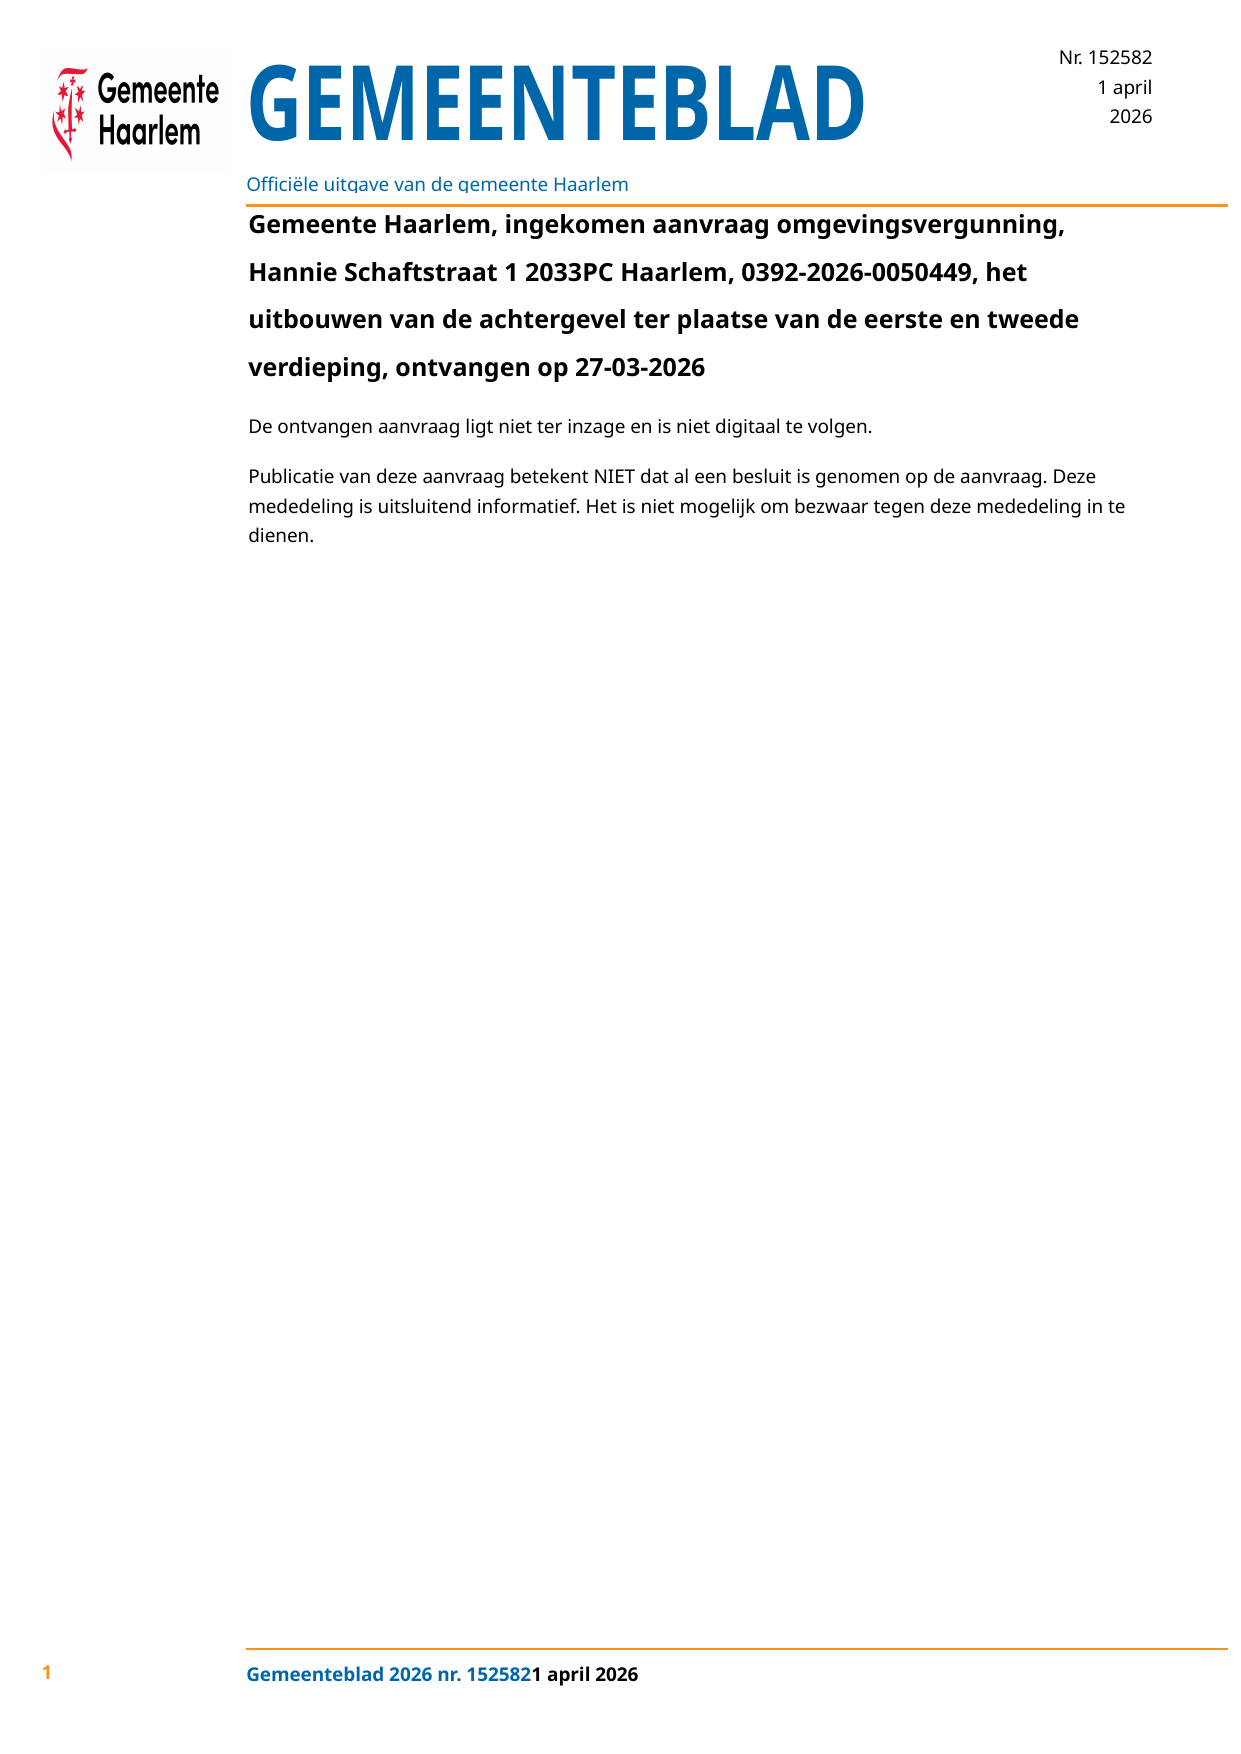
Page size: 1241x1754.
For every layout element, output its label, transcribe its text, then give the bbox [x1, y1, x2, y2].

text De ontvangen aanvraag ligt niet ter inzage en is niet digitaal te volgen. [248, 413, 1152, 439]
picture [41, 47, 231, 172]
text Publicatie van deze aanvraag betekent NIET dat al een besluit is genomen op de aanvraag. Deze mededeling is uitsluitend informatief. Het is niet mogelijk om bezwaar tegen deze mededeling in te dienen. [248, 463, 1152, 548]
text Gemeente Haarlem, ingekomen aanvraag omgevingsvergunning, Hannie Schaftstraat 1 2033PC Haarlem, 0392-2026-0050449, het uitbouwen van de achtergevel ter plaatse van de eerste en tweede verdieping, ontvangen op 27-03-2026 [248, 207, 1152, 384]
